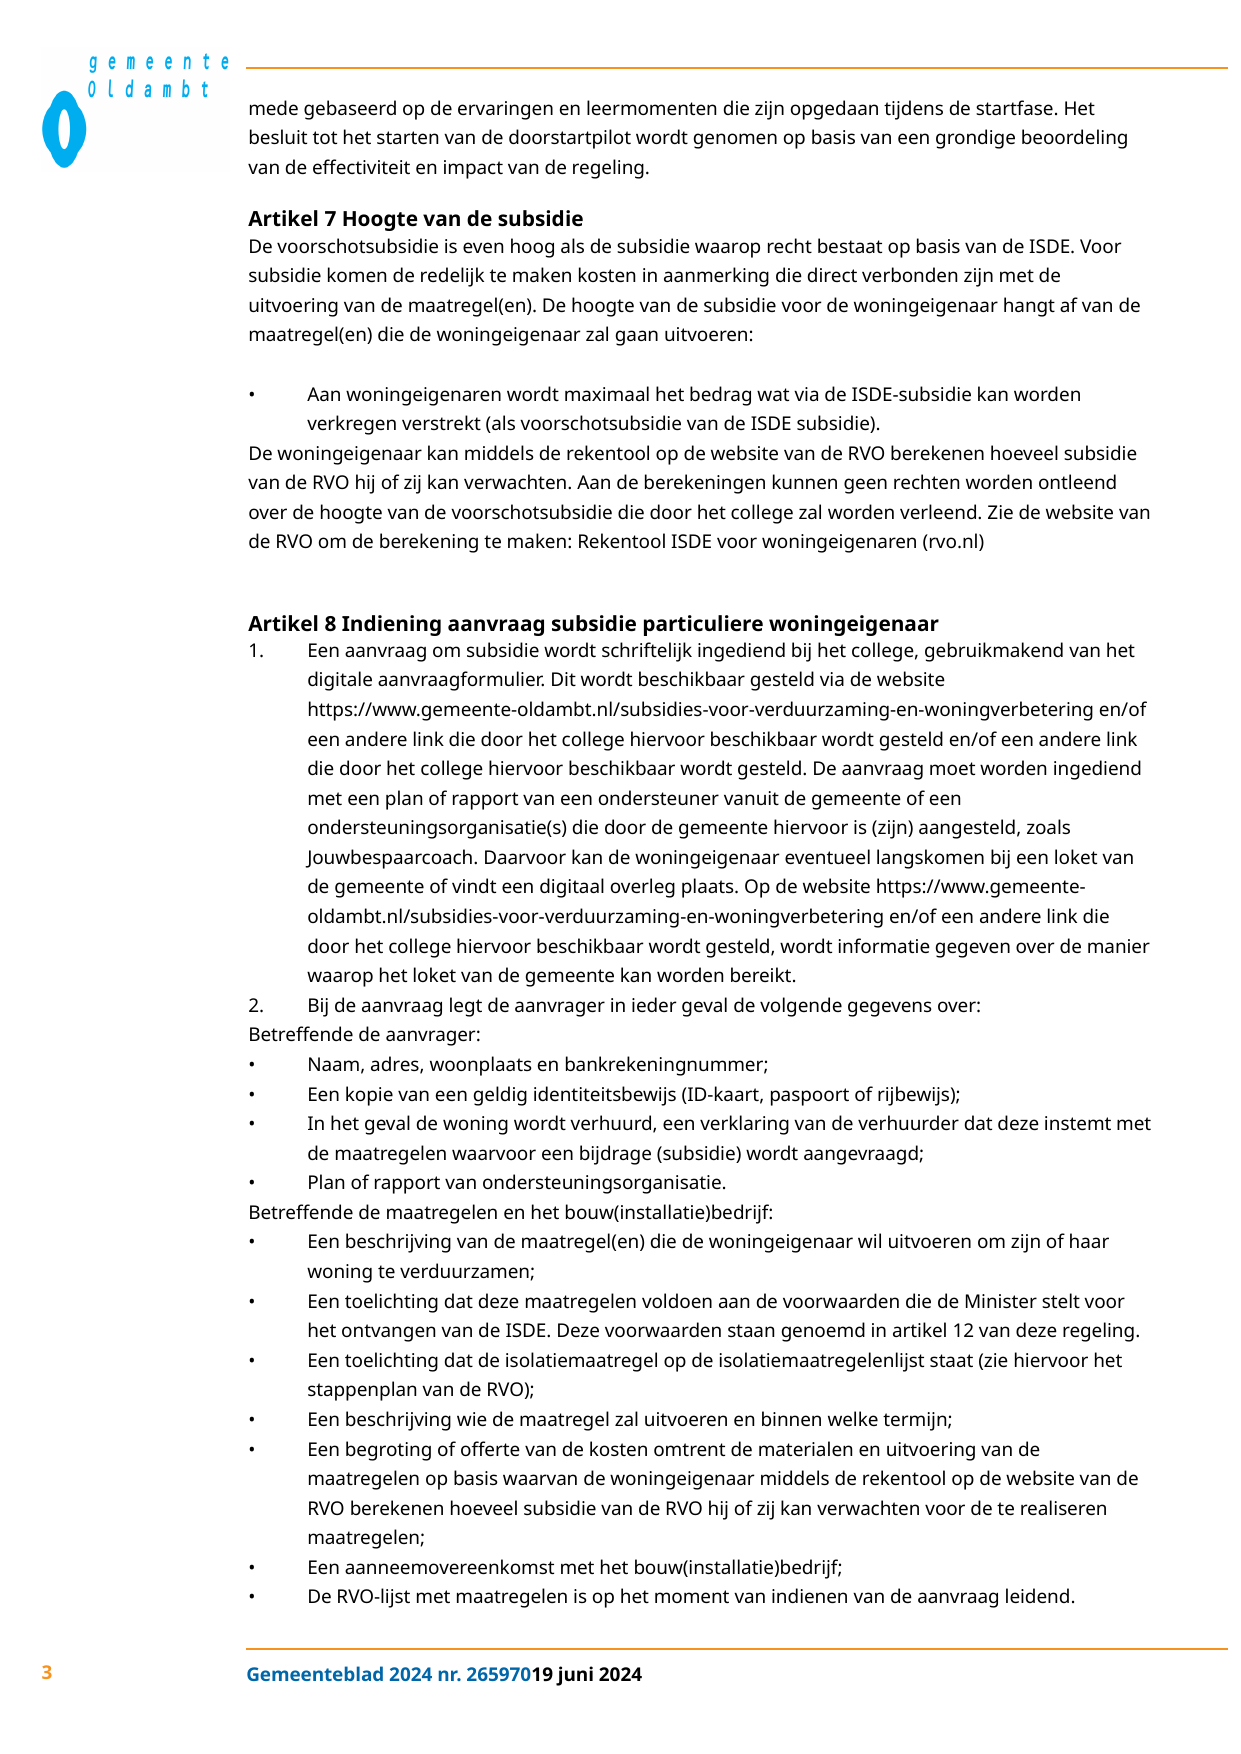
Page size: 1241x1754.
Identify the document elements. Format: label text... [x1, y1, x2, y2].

list Een beschrijving van de maatregel(en) die de woningeigenaar wil uitvoeren om zijn of haar woning te verduurzamen; [248, 1229, 1152, 1284]
list Naam, adres, woonplaats en bankrekeningnummer; [248, 1051, 1152, 1077]
list Een toelichting dat deze maatregelen voldoen aan de voorwaarden die de Minister stelt voor het ontvangen van de ISDE. Deze voorwaarden staan genoemd in artikel 12 van deze regeling. [248, 1288, 1152, 1343]
list Een beschrijving wie de maatregel zal uitvoeren en binnen welke termijn; [248, 1406, 1152, 1432]
list De RVO-lijst met maatregelen is op het moment van indienen van de aanvraag leidend. [248, 1584, 1152, 1609]
list Een begroting of offerte van de kosten omtrent de materialen en uitvoering van de maatregelen op basis waarvan de woningeigenaar middels de rekentool op de website van de RVO berekenen hoeveel subsidie van de RVO hij of zij kan verwachten voor de te realiseren maatregelen; [248, 1436, 1152, 1550]
list Een toelichting dat de isolatiemaatregel op de isolatiemaatregelenlijst staat (zie hiervoor het stappenplan van de RVO); [248, 1347, 1152, 1402]
list Een kopie van een geldig identiteitsbewijs (ID-kaart, paspoort of rijbewijs); [248, 1081, 1152, 1107]
list Een aanneemovereenkomst met het bouw(installatie)bedrijf; [248, 1554, 1152, 1580]
text Artikel 8 Indiening aanvraag subsidie particuliere woningeigenaar [248, 609, 1152, 637]
text Artikel 7 Hoogte van de subsidie [248, 204, 1152, 233]
text De woningeigenaar kan middels de rekentool op de website van de RVO berekenen hoeveel subsidie van de RVO hij of zij kan verwachten. Aan de berekeningen kunnen geen rechten worden ontleend over de hoogte van de voorschotsubsidie die door het college zal worden verleend. Zie de website van de RVO om de berekening te maken: Rekentool ISDE voor woningeigenaren (rvo.nl) [248, 440, 1152, 554]
text Betreffende de aanvrager: [248, 1022, 1152, 1047]
list Bij de aanvraag legt de aanvrager in ieder geval de volgende gegevens over: [248, 992, 1152, 1018]
list Plan of rapport van ondersteuningsorganisatie. [248, 1169, 1152, 1195]
text De voorschotsubsidie is even hoog als de subsidie waarop recht bestaat op basis van de ISDE. Voor subsidie komen de redelijk te maken kosten in aanmerking die direct verbonden zijn met de uitvoering van de maatregel(en). De hoogte van de subsidie voor de woningeigenaar hangt af van de maatregel(en) die de woningeigenaar zal gaan uitvoeren: [248, 233, 1152, 347]
picture [41, 47, 231, 172]
list Aan woningeigenaren wordt maximaal het bedrag wat via de ISDE-subsidie kan worden verkregen verstrekt (als voorschotsubsidie van de ISDE subsidie). [248, 381, 1152, 436]
list Een aanvraag om subsidie wordt schriftelijk ingediend bij het college, gebruikmakend van het digitale aanvraagformulier. Dit wordt beschikbaar gesteld via de website https://www.gemeente-oldambt.nl/subsidies-voor-verduurzaming-en-woningverbetering en/of een andere link die door het college hiervoor beschikbaar wordt gesteld en/of een andere link die door het college hiervoor beschikbaar wordt gesteld. De aanvraag moet worden ingediend met een plan of rapport van een ondersteuner vanuit de gemeente of een ondersteuningsorganisatie(s) die door de gemeente hiervoor is (zijn) aangesteld, zoals Jouwbespaarcoach. Daarvoor kan de woningeigenaar eventueel langskomen bij een loket van de gemeente of vindt een digitaal overleg plaats. Op de website https://www.gemeente-oldambt.nl/subsidies-voor-verduurzaming-en-woningverbetering en/of een andere link die door het college hiervoor beschikbaar wordt gesteld, wordt informatie gegeven over de manier waarop het loket van de gemeente kan worden bereikt. [248, 637, 1152, 988]
text mede gebaseerd op de ervaringen en leermomenten die zijn opgedaan tijdens de startfase. Het besluit tot het starten van de doorstartpilot wordt genomen op basis van een grondige beoordeling van de effectiviteit en impact van de regeling. [248, 95, 1152, 180]
list In het geval de woning wordt verhuurd, een verklaring van de verhuurder dat deze instemt met de maatregelen waarvoor een bijdrage (subsidie) wordt aangevraagd; [248, 1110, 1152, 1166]
text Betreffende de maatregelen en het bouw(installatie)bedrijf: [248, 1199, 1152, 1225]
